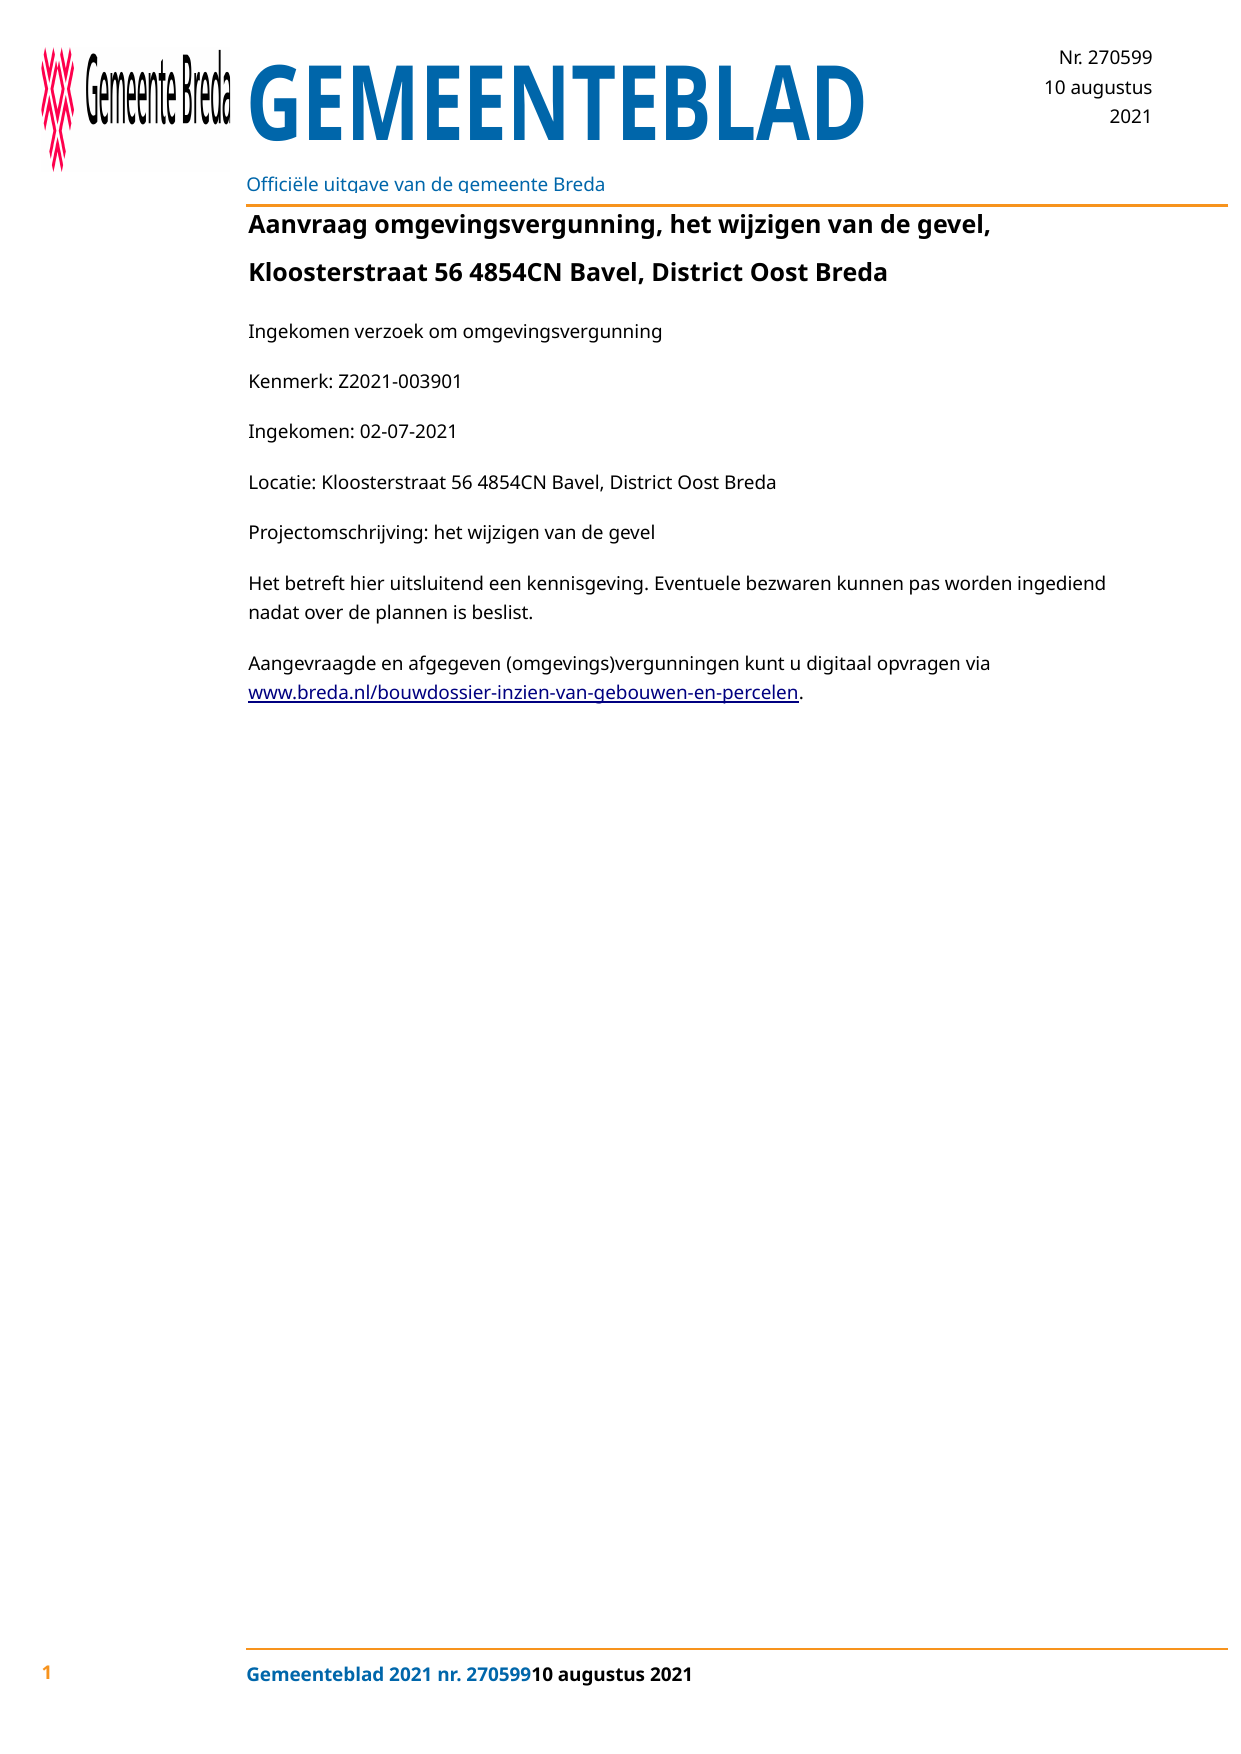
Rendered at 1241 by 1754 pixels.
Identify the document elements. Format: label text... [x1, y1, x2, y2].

text Projectomschrijving: het wijzigen van de gevel [248, 519, 1152, 545]
text Locatie: Kloosterstraat 56 4854CN Bavel, District Oost Breda [248, 469, 1152, 495]
picture [41, 47, 231, 172]
text Aanvraag omgevingsvergunning, het wijzigen van de gevel, Kloosterstraat 56 4854CN Bavel, District Oost Breda [248, 207, 1152, 288]
text Kenmerk: Z2021-003901 [248, 368, 1152, 394]
text Aangevraagde en afgegeven (omgevings)vergunningen kunt u digitaal opvragen via www.breda.nl/bouwdossier-inzien-van-gebouwen-en-percelen. [248, 650, 1152, 705]
text Ingekomen: 02-07-2021 [248, 419, 1152, 444]
text Het betreft hier uitsluitend een kennisgeving. Eventuele bezwaren kunnen pas worden ingediend nadat over de plannen is beslist. [248, 570, 1152, 625]
text Ingekomen verzoek om omgevingsvergunning [248, 318, 1152, 344]
